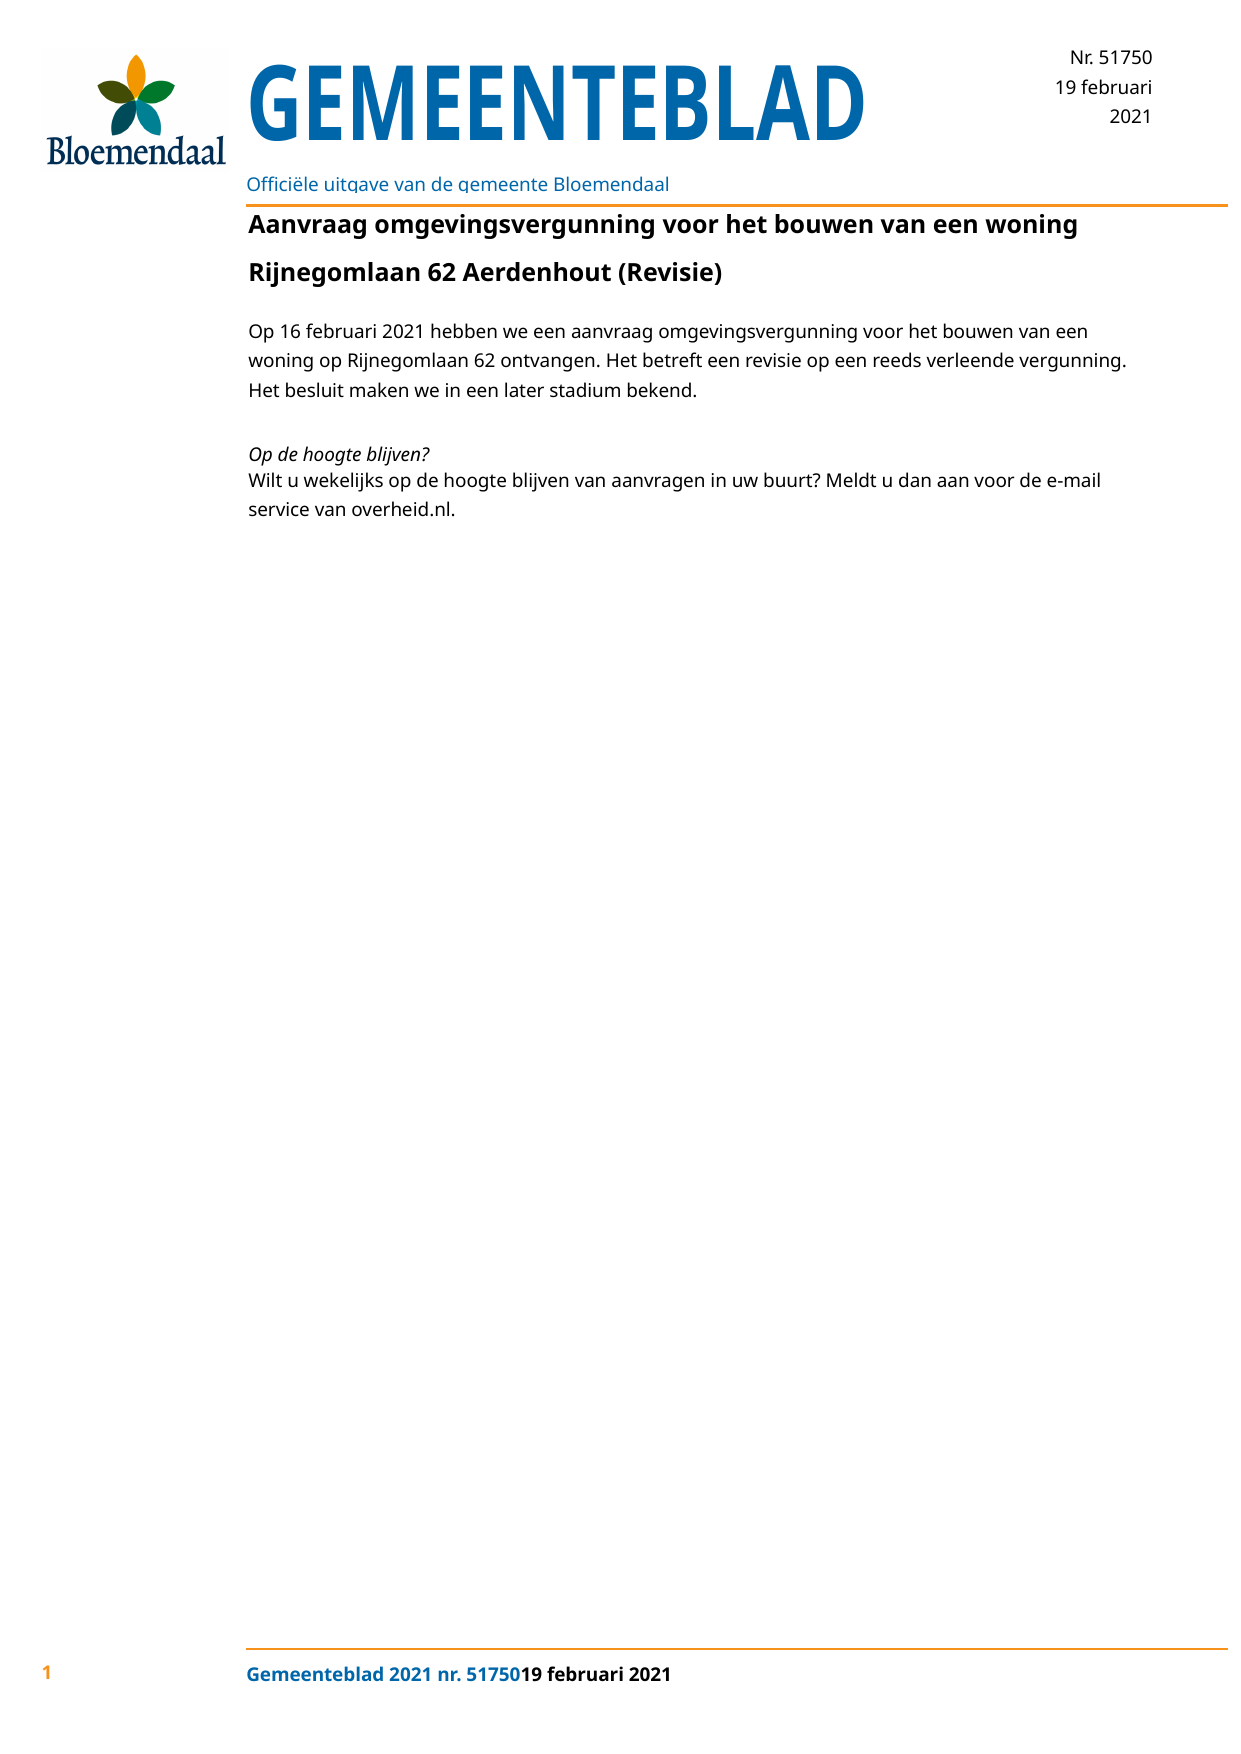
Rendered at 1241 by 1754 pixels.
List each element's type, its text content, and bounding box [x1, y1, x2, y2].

text Op de hoogte blijven? [248, 441, 1152, 467]
text Wilt u wekelijks op de hoogte blijven van aanvragen in uw buurt? Meldt u dan aan voor de e-mail service van overheid.nl. [248, 467, 1152, 522]
text Op 16 februari 2021 hebben we een aanvraag omgevingsvergunning voor het bouwen van een woning op Rijnegomlaan 62 ontvangen. Het betreft een revisie op een reeds verleende vergunning. Het besluit maken we in een later stadium bekend. [248, 318, 1152, 403]
picture [41, 47, 231, 172]
text Aanvraag omgevingsvergunning voor het bouwen van een woning Rijnegomlaan 62 Aerdenhout (Revisie) [248, 207, 1152, 288]
